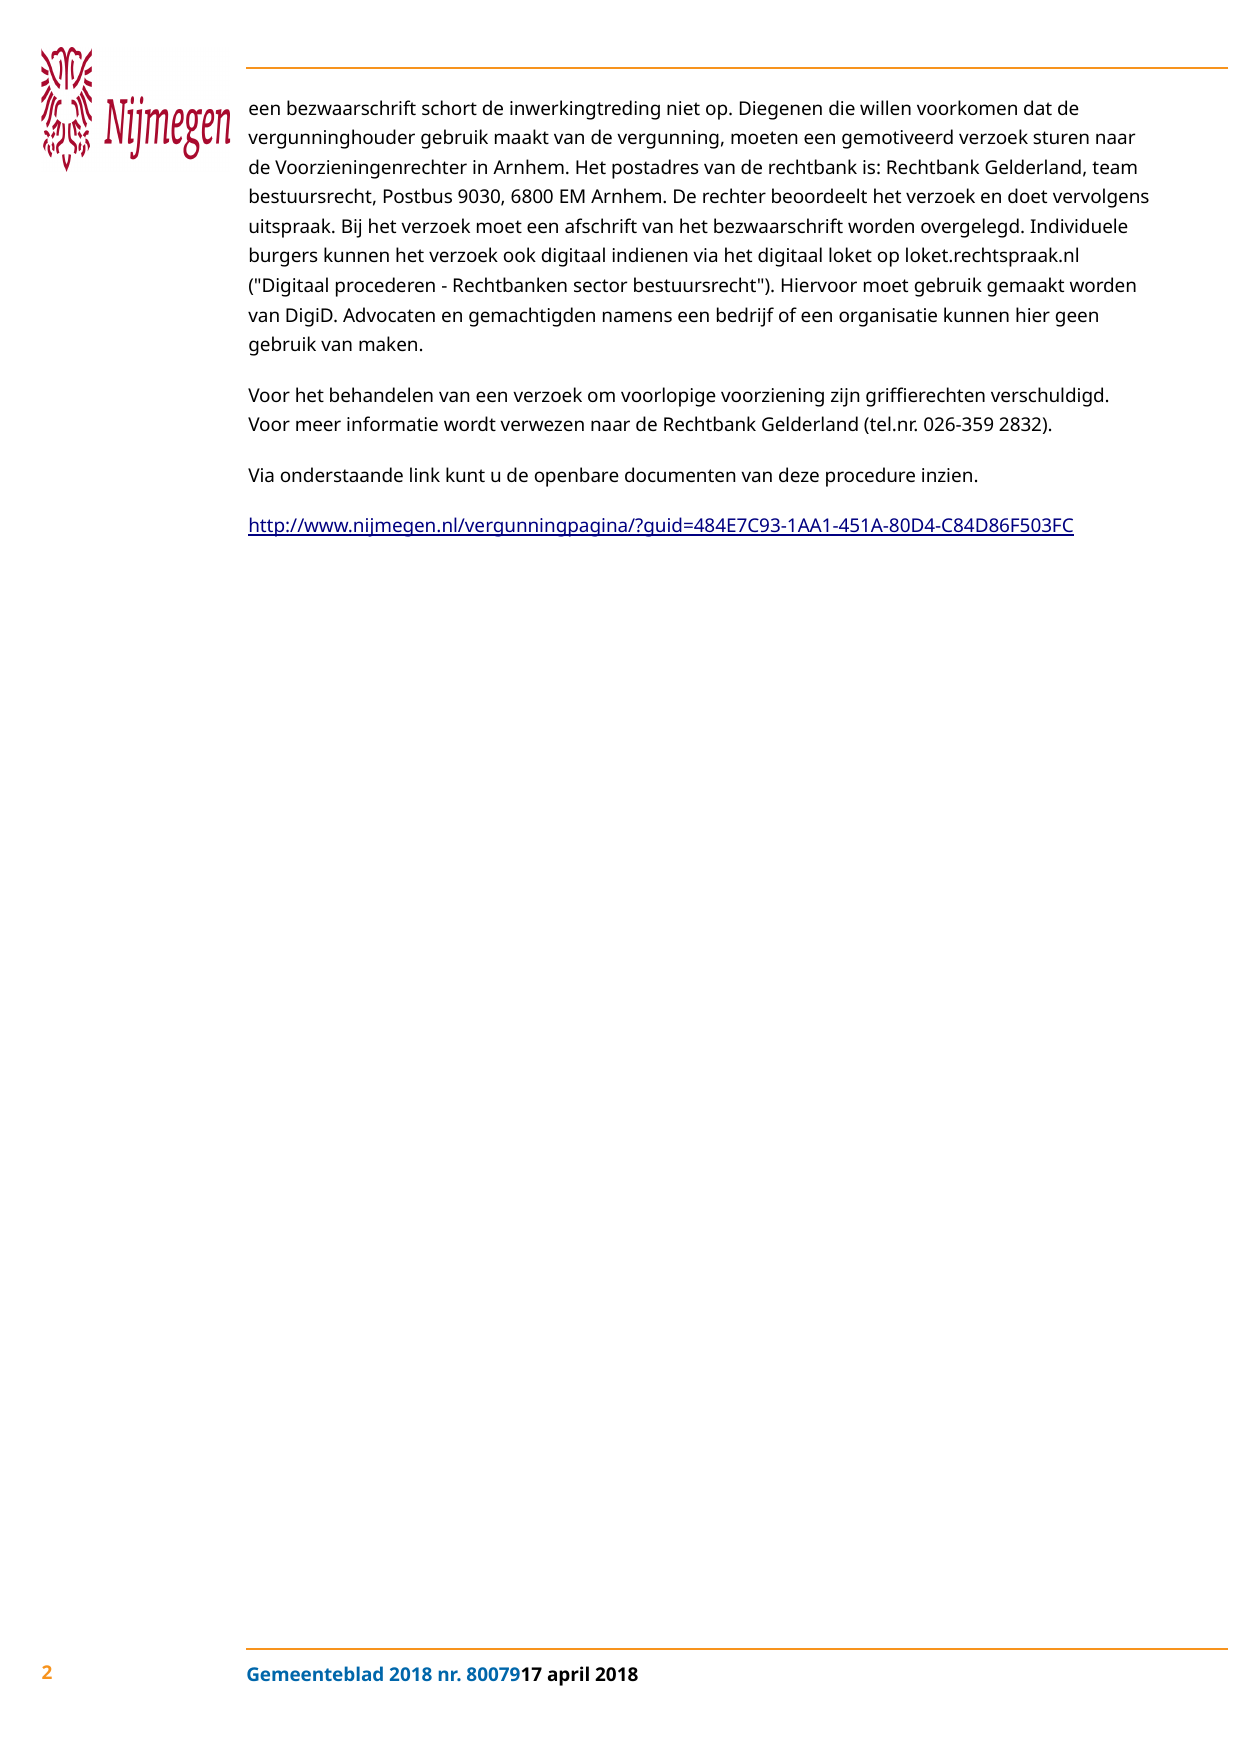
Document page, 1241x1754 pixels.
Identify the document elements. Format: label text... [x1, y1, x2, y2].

text Voor het behandelen van een verzoek om voorlopige voorziening zijn griffierechten verschuldigd. Voor meer informatie wordt verwezen naar de Rechtbank Gelderland (tel.nr. 026-359 2832). [248, 382, 1152, 437]
text http://www.nijmegen.nl/vergunningpagina/?guid=484E7C93-1AA1-451A-80D4-C84D86F503FC [248, 512, 1152, 538]
picture [41, 47, 231, 172]
text Via onderstaande link kunt u de openbare documenten van deze procedure inzien. [248, 462, 1152, 488]
text een bezwaarschrift schort de inwerkingtreding niet op. Diegenen die willen voorkomen dat de vergunninghouder gebruik maakt van de vergunning, moeten een gemotiveerd verzoek sturen naar de Voorzieningenrechter in Arnhem. Het postadres van de rechtbank is: Rechtbank Gelderland, team bestuursrecht, Postbus 9030, 6800 EM Arnhem. De rechter beoordeelt het verzoek en doet vervolgens uitspraak. Bij het verzoek moet een afschrift van het bezwaarschrift worden overgelegd. Individuele burgers kunnen het verzoek ook digitaal indienen via het digitaal loket op loket.rechtspraak.nl ("Digitaal procederen - Rechtbanken sector bestuursrecht"). Hiervoor moet gebruik gemaakt worden van DigiD. Advocaten en gemachtigden namens een bedrijf of een organisatie kunnen hier geen gebruik van maken. [248, 95, 1152, 357]
